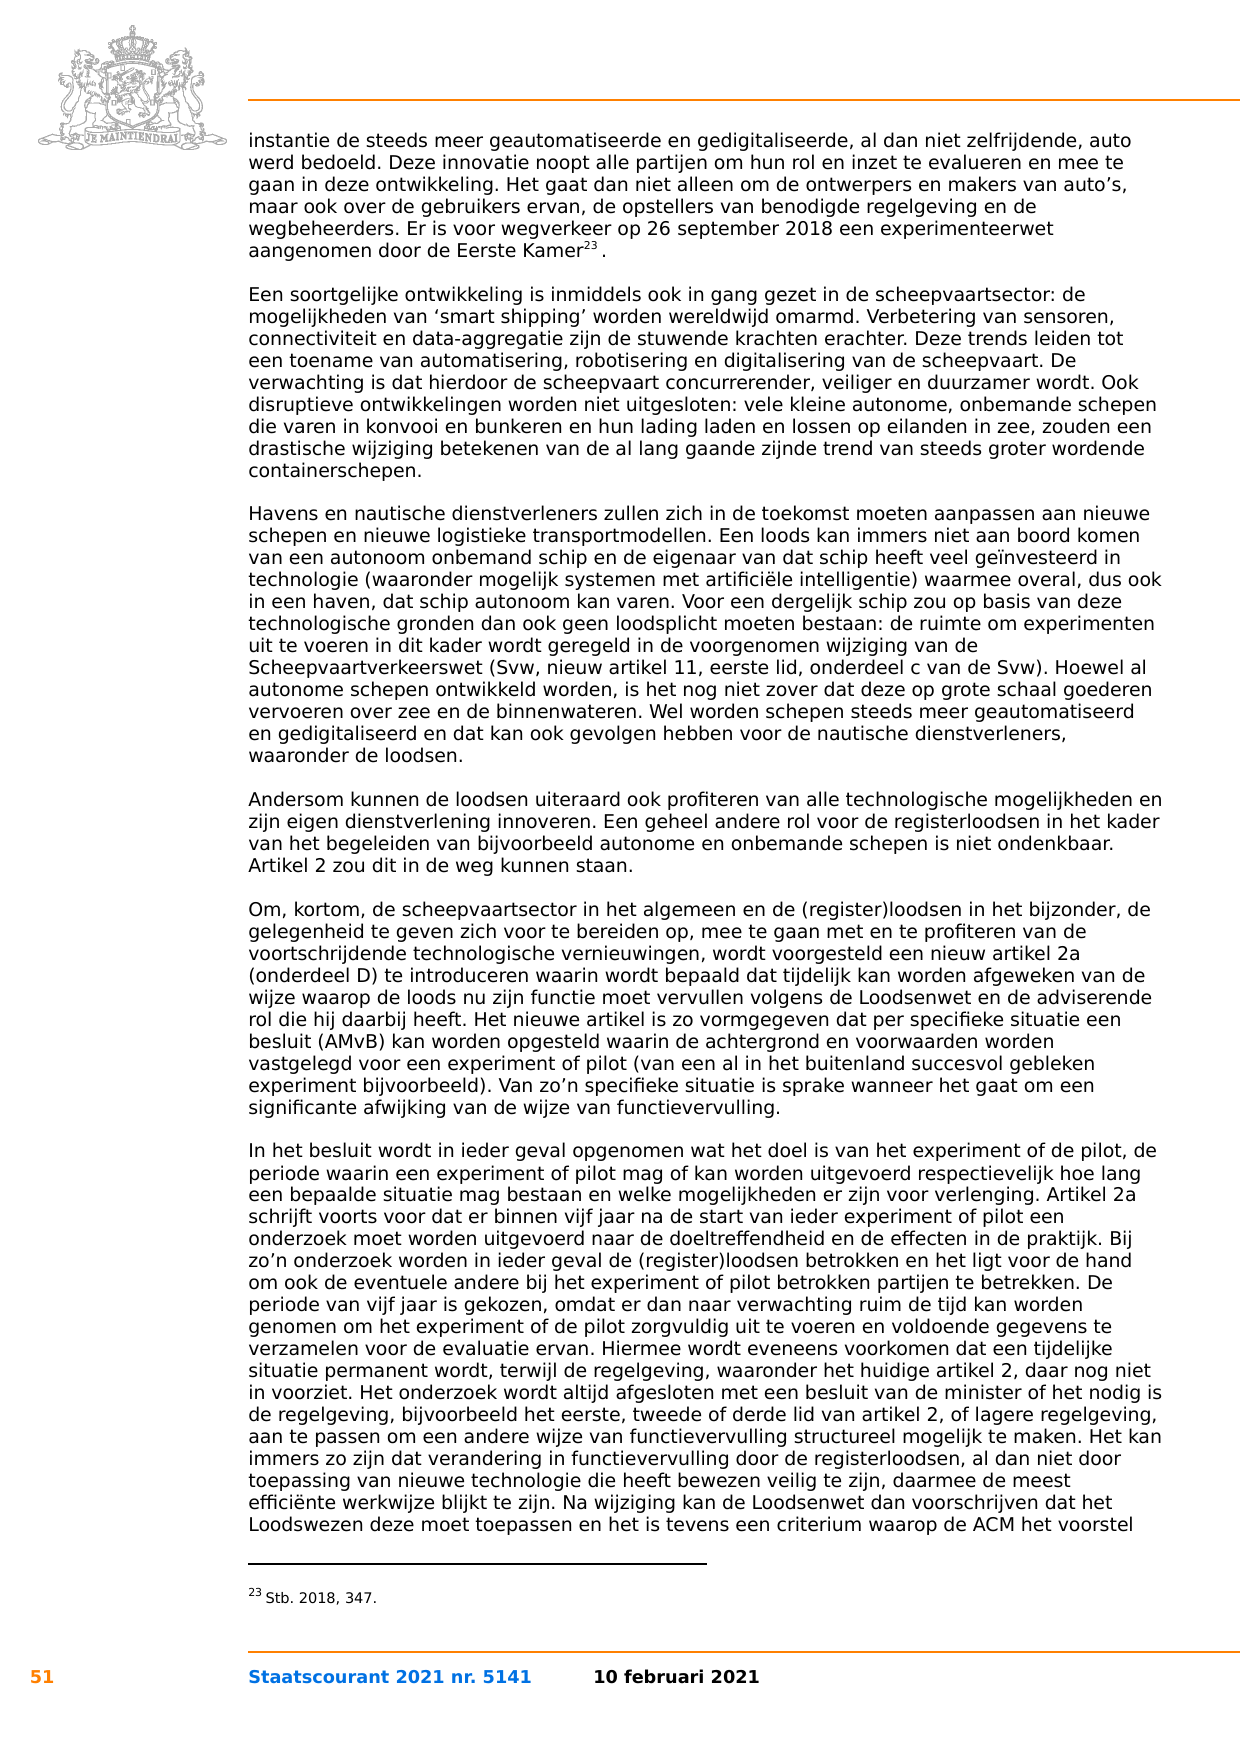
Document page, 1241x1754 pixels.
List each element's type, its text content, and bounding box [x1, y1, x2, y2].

picture [38, 25, 227, 150]
text instantie de steeds meer geautomatiseerde en gedigitaliseerde, al dan niet zelfrijdende, auto werd bedoeld. Deze innovatie noopt alle partijen om hun rol en inzet te evalueren en mee te gaan in deze ontwikkeling. Het gaat dan niet alleen om de ontwerpers en makers van auto’s, maar ook over de gebruikers ervan, de opstellers van benodigde regelgeving en de wegbeheerders. Er is voor wegverkeer op 26 september 2018 een experimenteerwet aangenomen door de Eerste Kamer. [248, 130, 1163, 262]
text In het besluit wordt in ieder geval opgenomen wat het doel is van het experiment of de pilot, de periode waarin een experiment of pilot mag of kan worden uitgevoerd respectievelijk hoe lang een bepaalde situatie mag bestaan en welke mogelijkheden er zijn voor verlenging. Artikel 2a schrijft voorts voor dat er binnen vijf jaar na de start van ieder experiment of pilot een onderzoek moet worden uitgevoerd naar de doeltreffendheid en de effecten in de praktijk. Bij zo’n onderzoek worden in ieder geval de (register)loodsen betrokken en het ligt voor de hand om ook de eventuele andere bij het experiment of pilot betrokken partijen te betrekken. De periode van vijf jaar is gekozen, omdat er dan naar verwachting ruim de tijd kan worden genomen om het experiment of de pilot zorgvuldig uit te voeren en voldoende gegevens te verzamelen voor de evaluatie ervan. Hiermee wordt eveneens voorkomen dat een tijdelijke situatie permanent wordt, terwijl de regelgeving, waaronder het huidige artikel 2, daar nog niet in voorziet. Het onderzoek wordt altijd afgesloten met een besluit van de minister of het nodig is de regelgeving, bijvoorbeeld het eerste, tweede of derde lid van artikel 2, of lagere regelgeving, aan te passen om een andere wijze van functievervulling structureel mogelijk te maken. Het kan immers zo zijn dat verandering in functievervulling door de registerloodsen, al dan niet door toepassing van nieuwe technologie die heeft bewezen veilig te zijn, daarmee de meest efficiënte werkwijze blijkt te zijn. Na wijziging kan de Loodsenwet dan voorschrijven dat het Loodswezen deze moet toepassen en het is tevens een criterium waarop de ACM het voorstel [248, 1140, 1163, 1536]
text Andersom kunnen de loodsen uiteraard ook profiteren van alle technologische mogelijkheden en zijn eigen dienstverlening innoveren. Een geheel andere rol voor de registerloodsen in het kader van het begeleiden van bijvoorbeeld autonome en onbemande schepen is niet ondenkbaar. Artikel 2 zou dit in de weg kunnen staan. [248, 789, 1163, 877]
text Havens en nautische dienstverleners zullen zich in de toekomst moeten aanpassen aan nieuwe schepen en nieuwe logistieke transportmodellen. Een loods kan immers niet aan boord komen van een autonoom onbemand schip en de eigenaar van dat schip heeft veel geïnvesteerd in technologie (waaronder mogelijk systemen met artificiële intelligentie) waarmee overal, dus ook in een haven, dat schip autonoom kan varen. Voor een dergelijk schip zou op basis van deze technologische gronden dan ook geen loodsplicht moeten bestaan: de ruimte om experimenten uit te voeren in dit kader wordt geregeld in de voorgenomen wijziging van de Scheepvaartverkeerswet (Svw, nieuw artikel 11, eerste lid, onderdeel c van de Svw). Hoewel al autonome schepen ontwikkeld worden, is het nog niet zover dat deze op grote schaal goederen vervoeren over zee en de binnenwateren. Wel worden schepen steeds meer geautomatiseerd en gedigitaliseerd en dat kan ook gevolgen hebben voor de nautische dienstverleners, waaronder de loodsen. [248, 503, 1163, 767]
text Een soortgelijke ontwikkeling is inmiddels ook in gang gezet in de scheepvaartsector: de mogelijkheden van ‘smart shipping’ worden wereldwijd omarmd. Verbetering van sensoren, connectiviteit en data-aggregatie zijn de stuwende krachten erachter. Deze trends leiden tot een toename van automatisering, robotisering en digitalisering van de scheepvaart. De verwachting is dat hierdoor de scheepvaart concurrerender, veiliger en duurzamer wordt. Ook disruptieve ontwikkelingen worden niet uitgesloten: vele kleine autonome, onbemande schepen die varen in konvooi en bunkeren en hun lading laden en lossen op eilanden in zee, zouden een drastische wijziging betekenen van de al lang gaande zijnde trend van steeds groter wordende containerschepen. [248, 284, 1163, 481]
text Om, kortom, de scheepvaartsector in het algemeen en de (register)loodsen in het bijzonder, de gelegenheid te geven zich voor te bereiden op, mee te gaan met en te profiteren van de voortschrijdende technologische vernieuwingen, wordt voorgesteld een nieuw artikel 2a (onderdeel D) te introduceren waarin wordt bepaald dat tijdelijk kan worden afgeweken van de wijze waarop de loods nu zijn functie moet vervullen volgens de Loodsenwet en de adviserende rol die hij daarbij heeft. Het nieuwe artikel is zo vormgegeven dat per specifieke situatie een besluit (AMvB) kan worden opgesteld waarin de achtergrond en voorwaarden worden vastgelegd voor een experiment of pilot (van een al in het buitenland succesvol gebleken experiment bijvoorbeeld). Van zo’n specifieke situatie is sprake wanneer het gaat om een significante afwijking van de wijze van functievervulling. [248, 899, 1163, 1118]
text Stb. 2018, 347. [248, 1586, 1163, 1608]
